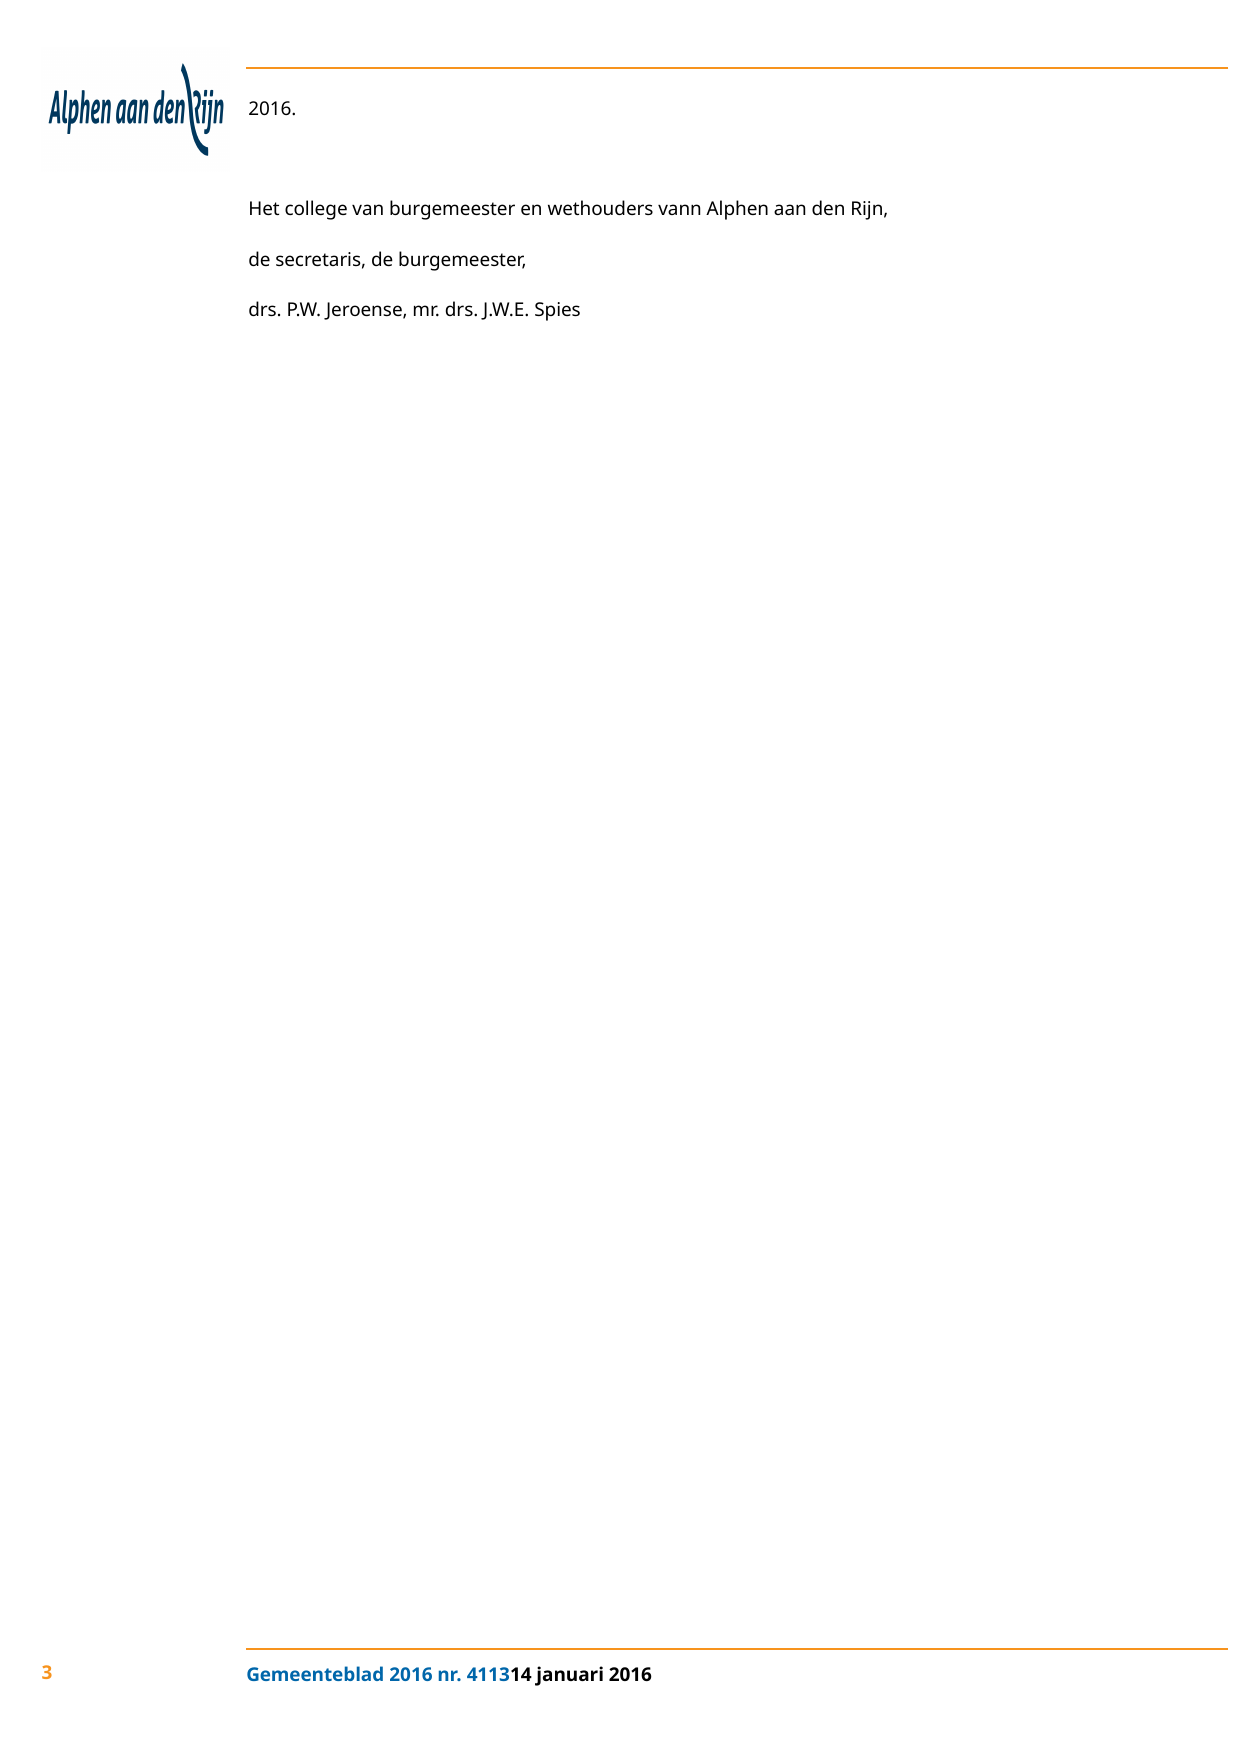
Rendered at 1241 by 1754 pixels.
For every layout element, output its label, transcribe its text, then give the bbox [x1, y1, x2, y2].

text Het college van burgemeester en wethouders vann Alphen aan den Rijn, [248, 196, 1152, 221]
picture [41, 47, 231, 172]
text 2016. [248, 95, 1152, 121]
text drs. P.W. Jeroense, mr. drs. J.W.E. Spies [248, 296, 1152, 322]
text de secretaris, de burgemeester, [248, 246, 1152, 272]
